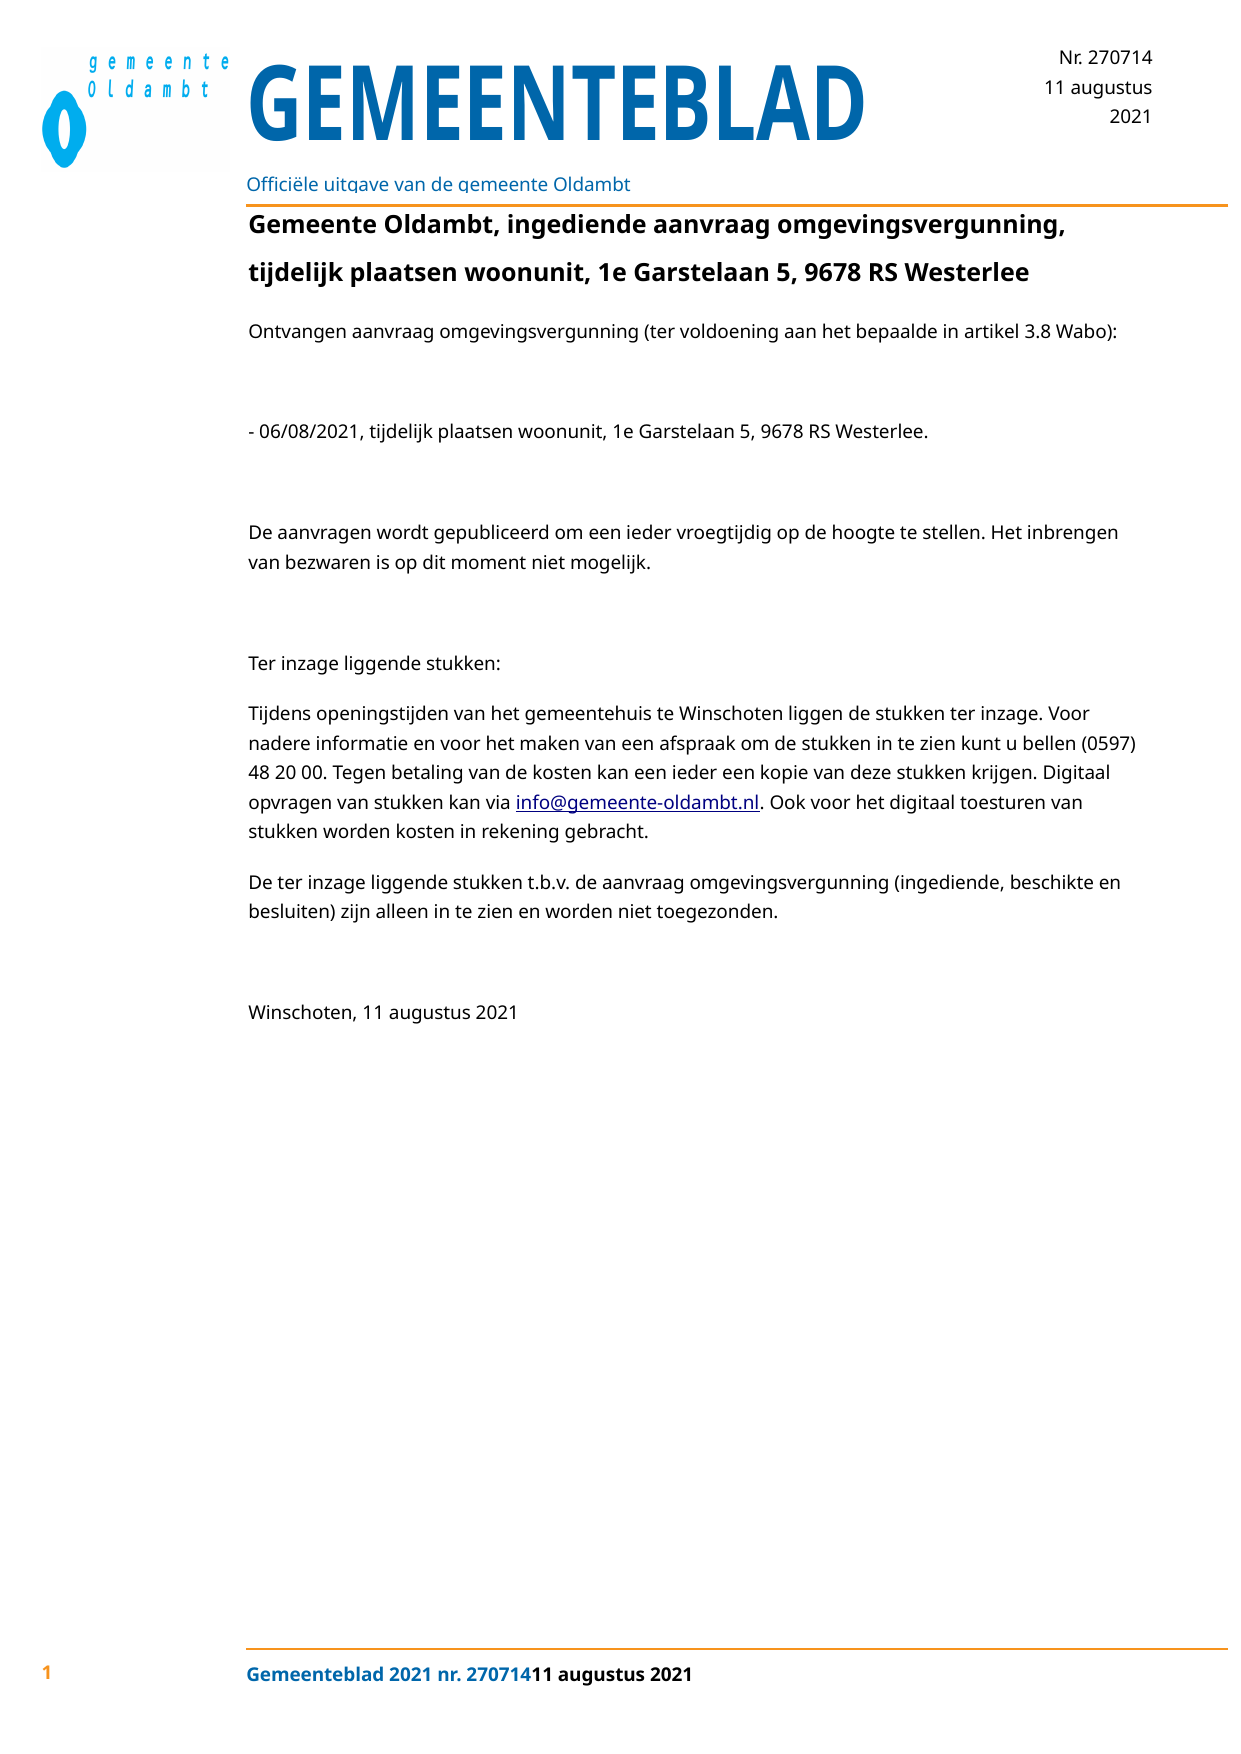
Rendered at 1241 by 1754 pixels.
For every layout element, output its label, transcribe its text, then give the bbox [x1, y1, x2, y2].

text Gemeente Oldambt, ingediende aanvraag omgevingsvergunning, tijdelijk plaatsen woonunit, 1e Garstelaan 5, 9678 RS Westerlee [248, 207, 1152, 288]
text De ter inzage liggende stukken t.b.v. de aanvraag omgevingsvergunning (ingediende, beschikte en besluiten) zijn alleen in te zien en worden niet toegezonden. [248, 869, 1152, 924]
text Ontvangen aanvraag omgevingsvergunning (ter voldoening aan het bepaalde in artikel 3.8 Wabo): [248, 318, 1152, 344]
text Tijdens openingstijden van het gemeentehuis te Winschoten liggen de stukken ter inzage. Voor nadere informatie en voor het maken van een afspraak om de stukken in te zien kunt u bellen (0597) 48 20 00. Tegen betaling van de kosten kan een ieder een kopie van deze stukken krijgen. Digitaal opvragen van stukken kan via info@gemeente-oldambt.nl. Ook voor het digitaal toesturen van stukken worden kosten in rekening gebracht. [248, 700, 1152, 844]
picture [41, 47, 231, 172]
text - 06/08/2021, tijdelijk plaatsen woonunit, 1e Garstelaan 5, 9678 RS Westerlee. [248, 419, 1152, 444]
text Winschoten, 11 augustus 2021 [248, 999, 1152, 1025]
text De aanvragen wordt gepubliceerd om een ieder vroegtijdig op de hoogte te stellen. Het inbrengen van bezwaren is op dit moment niet mogelijk. [248, 519, 1152, 575]
text Ter inzage liggende stukken: [248, 650, 1152, 676]
